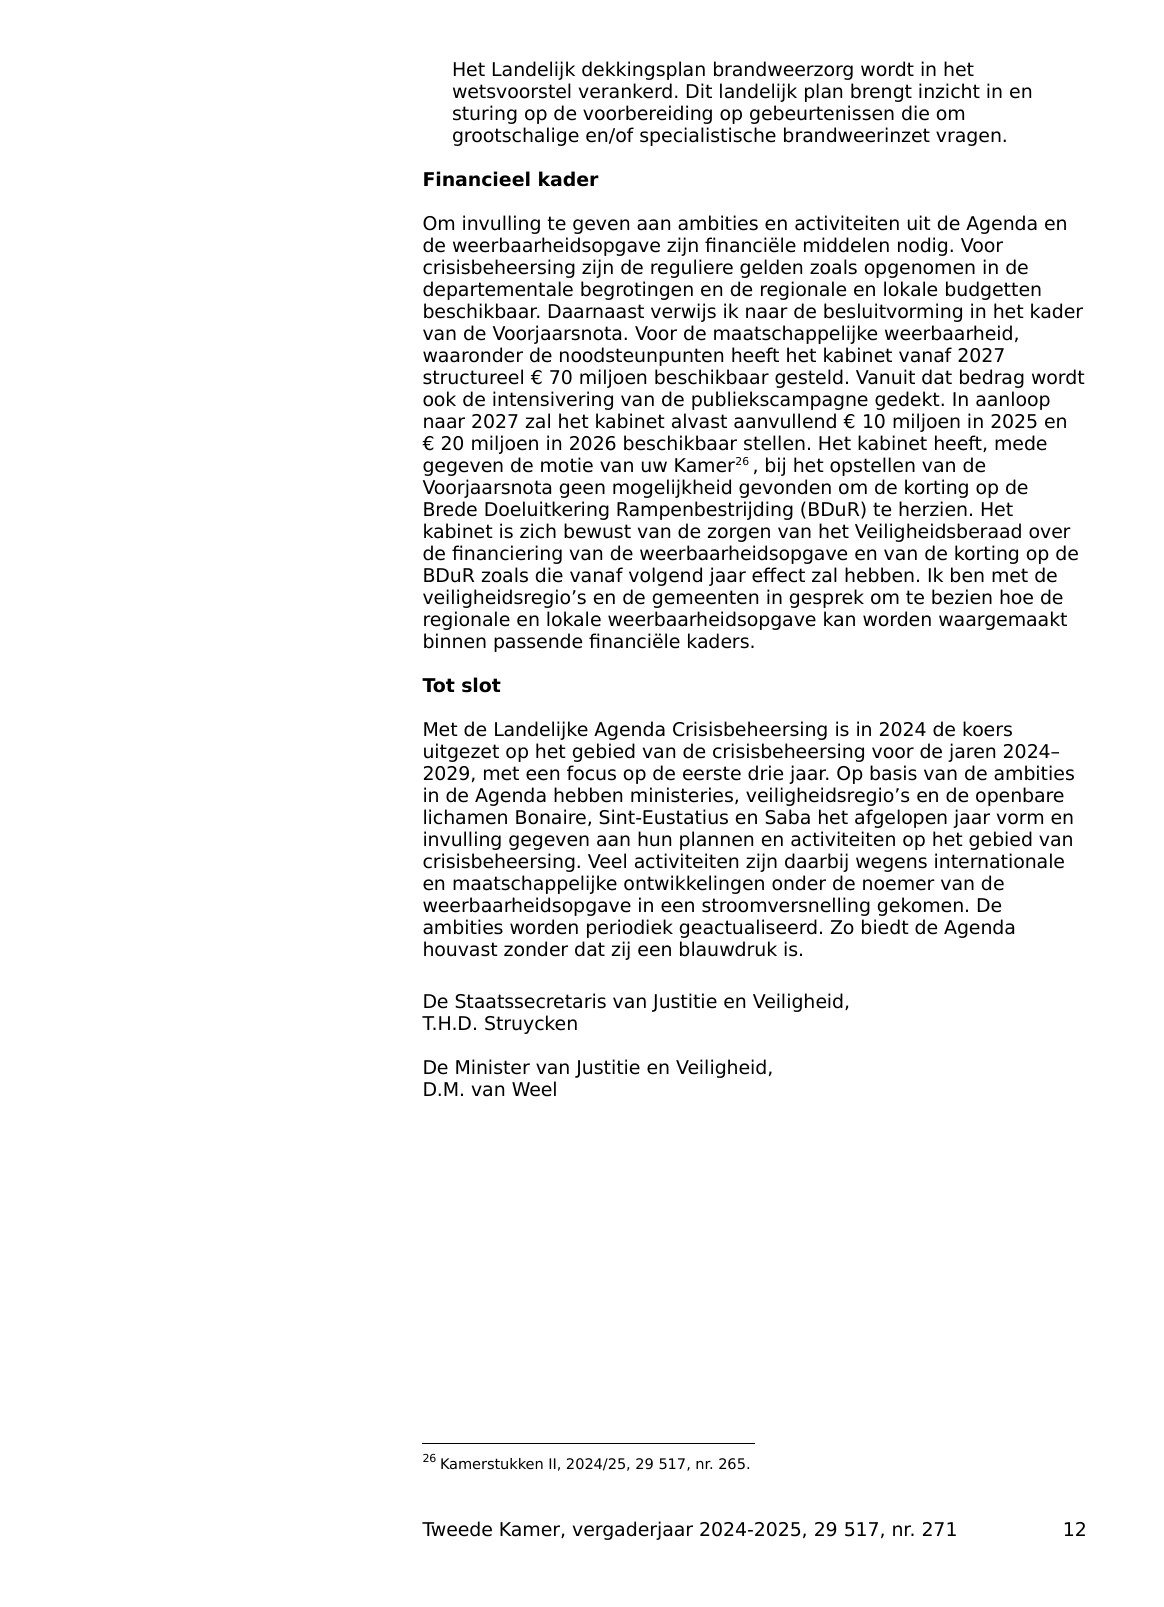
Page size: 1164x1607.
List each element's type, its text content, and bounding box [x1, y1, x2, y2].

subtitle Tot slot [422, 675, 1087, 697]
text Om invulling te geven aan ambities en activiteiten uit de Agenda en de weerbaarheidsopgave zijn financiële middelen nodig. Voor crisisbeheersing zijn de reguliere gelden zoals opgenomen in de departementale begrotingen en de regionale en lokale budgetten beschikbaar. Daarnaast verwijs ik naar de besluitvorming in het kader van de Voorjaarsnota. Voor de maatschappelijke weerbaarheid, waaronder de noodsteunpunten heeft het kabinet vanaf 2027 structureel € 70 miljoen beschikbaar gesteld. Vanuit dat bedrag wordt ook de intensivering van de publiekscampagne gedekt. In aanloop naar 2027 zal het kabinet alvast aanvullend € 10 miljoen in 2025 en € 20 miljoen in 2026 beschikbaar stellen. Het kabinet heeft, mede gegeven de motie van uw Kamer, bij het opstellen van de Voorjaarsnota geen mogelijkheid gevonden om de korting op de Brede Doeluitkering Rampenbestrijding (BDuR) te herzien. Het kabinet is zich bewust van de zorgen van het Veiligheidsberaad over de financiering van de weerbaarheidsopgave en van de korting op de BDuR zoals die vanaf volgend jaar effect zal hebben. Ik ben met de veiligheidsregio’s en de gemeenten in gesprek om te bezien hoe de regionale en lokale weerbaarheidsopgave kan worden waargemaakt binnen passende financiële kaders. [422, 213, 1087, 653]
text De Staatssecretaris van Justitie en Veiligheid, T.H.D. Struycken [422, 991, 1087, 1035]
subtitle Financieel kader [422, 169, 1087, 191]
text De Minister van Justitie en Veiligheid, D.M. van Weel [422, 1057, 1087, 1101]
text Het Landelijk dekkingsplan brandweerzorg wordt in het wetsvoorstel verankerd. Dit landelijk plan brengt inzicht in en sturing op de voorbereiding op gebeurtenissen die om grootschalige en/of specialistische brandweerinzet vragen. [452, 59, 1087, 147]
text Met de Landelijke Agenda Crisisbeheersing is in 2024 de koers uitgezet op het gebied van de crisisbeheersing voor de jaren 2024–2029, met een focus op de eerste drie jaar. Op basis van de ambities in de Agenda hebben ministeries, veiligheidsregio’s en de openbare lichamen Bonaire, Sint-Eustatius en Saba het afgelopen jaar vorm en invulling gegeven aan hun plannen en activiteiten op het gebied van crisisbeheersing. Veel activiteiten zijn daarbij wegens internationale en maatschappelijke ontwikkelingen onder de noemer van de weerbaarheidsopgave in een stroomversnelling gekomen. De ambities worden periodiek geactualiseerd. Zo biedt de Agenda houvast zonder dat zij een blauwdruk is. [422, 719, 1087, 961]
text Kamerstukken II, 2024/25, 29 517, nr. 265. [422, 1452, 1087, 1474]
